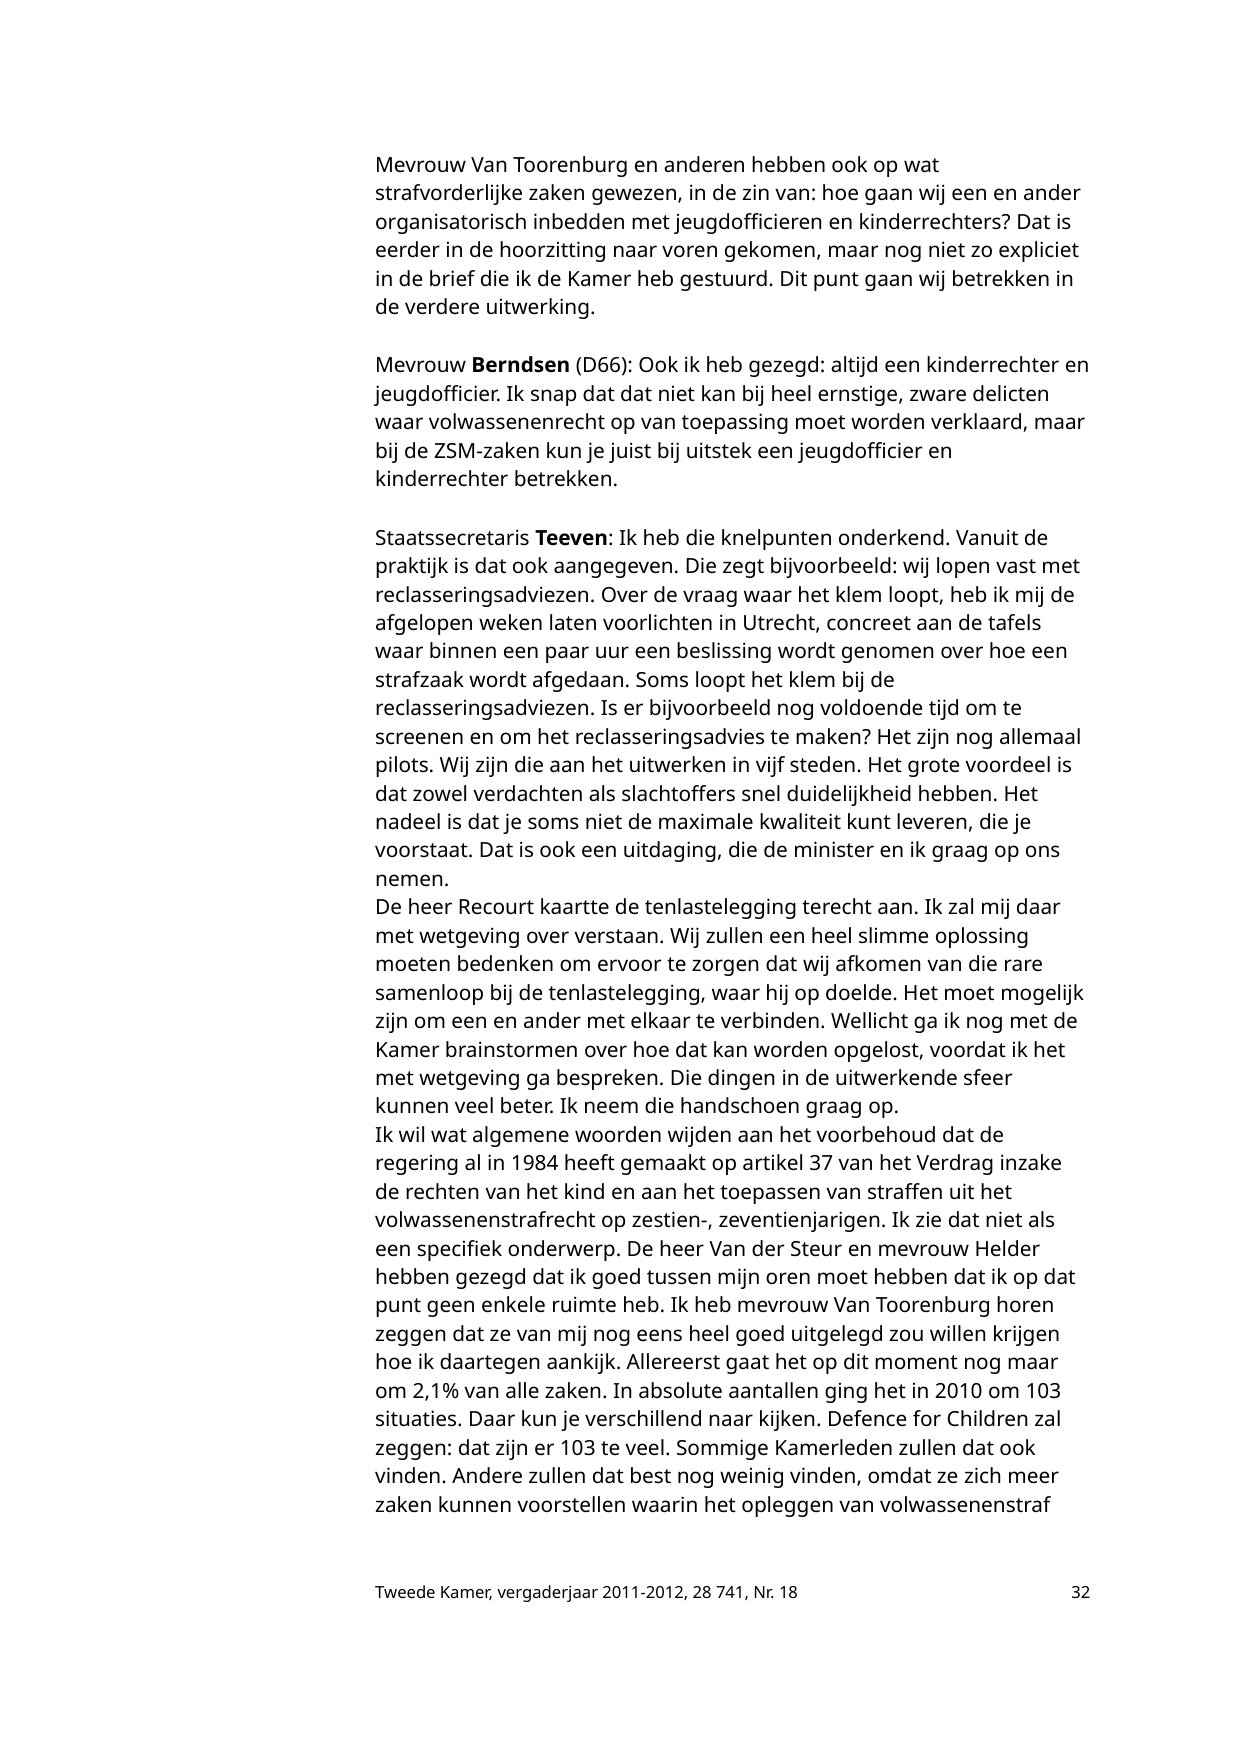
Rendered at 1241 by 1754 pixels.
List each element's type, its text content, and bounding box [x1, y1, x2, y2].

text Mevrouw Van Toorenburg en anderen hebben ook op wat strafvorderlijke zaken gewezen, in de zin van: hoe gaan wij een en ander organisatorisch inbedden met jeugdofficieren en kinderrechters? Dat is eerder in de hoorzitting naar voren gekomen, maar nog niet zo expliciet in de brief die ik de Kamer heb gestuurd. Dit punt gaan wij betrekken in de verdere uitwerking. [375, 150, 1090, 321]
text Ik wil wat algemene woorden wijden aan het voorbehoud dat de regering al in 1984 heeft gemaakt op artikel 37 van het Verdrag inzake de rechten van het kind en aan het toepassen van straffen uit het volwassenenstrafrecht op zestien-, zeventienjarigen. Ik zie dat niet als een specifiek onderwerp. De heer Van der Steur en mevrouw Helder hebben gezegd dat ik goed tussen mijn oren moet hebben dat ik op dat punt geen enkele ruimte heb. Ik heb mevrouw Van Toorenburg horen zeggen dat ze van mij nog eens heel goed uitgelegd zou willen krijgen hoe ik daartegen aankijk. Allereerst gaat het op dit moment nog maar om 2,1% van alle zaken. In absolute aantallen ging het in 2010 om 103 situaties. Daar kun je verschillend naar kijken. Defence for Children zal zeggen: dat zijn er 103 te veel. Sommige Kamerleden zullen dat ook vinden. Andere zullen dat best nog weinig vinden, omdat ze zich meer zaken kunnen voorstellen waarin het opleggen van volwassenenstraf [375, 1120, 1090, 1518]
text De heer Recourt kaartte de tenlastelegging terecht aan. Ik zal mij daar met wetgeving over verstaan. Wij zullen een heel slimme oplossing moeten bedenken om ervoor te zorgen dat wij afkomen van die rare samenloop bij de tenlastelegging, waar hij op doelde. Het moet mogelijk zijn om een en ander met elkaar te verbinden. Wellicht ga ik nog met de Kamer brainstormen over hoe dat kan worden opgelost, voordat ik het met wetgeving ga bespreken. Die dingen in de uitwerkende sfeer kunnen veel beter. Ik neem die handschoen graag op. [375, 892, 1090, 1120]
text Mevrouw Berndsen (D66): Ook ik heb gezegd: altijd een kinderrechter en jeugdofficier. Ik snap dat dat niet kan bij heel ernstige, zware delicten waar volwassenenrecht op van toepassing moet worden verklaard, maar bij de ZSM-zaken kun je juist bij uitstek een jeugdofficier en kinderrechter betrekken. [375, 351, 1090, 493]
text Staatssecretaris Teeven: Ik heb die knelpunten onderkend. Vanuit de praktijk is dat ook aangegeven. Die zegt bijvoorbeeld: wij lopen vast met reclasseringsadviezen. Over de vraag waar het klem loopt, heb ik mij de afgelopen weken laten voorlichten in Utrecht, concreet aan de tafels waar binnen een paar uur een beslissing wordt genomen over hoe een strafzaak wordt afgedaan. Soms loopt het klem bij de reclasseringsadviezen. Is er bijvoorbeeld nog voldoende tijd om te screenen en om het reclasseringsadvies te maken? Het zijn nog allemaal pilots. Wij zijn die aan het uitwerken in vijf steden. Het grote voordeel is dat zowel verdachten als slachtoffers snel duidelijkheid hebben. Het nadeel is dat je soms niet de maximale kwaliteit kunt leveren, die je voorstaat. Dat is ook een uitdaging, die de minister en ik graag op ons nemen. [375, 523, 1090, 892]
